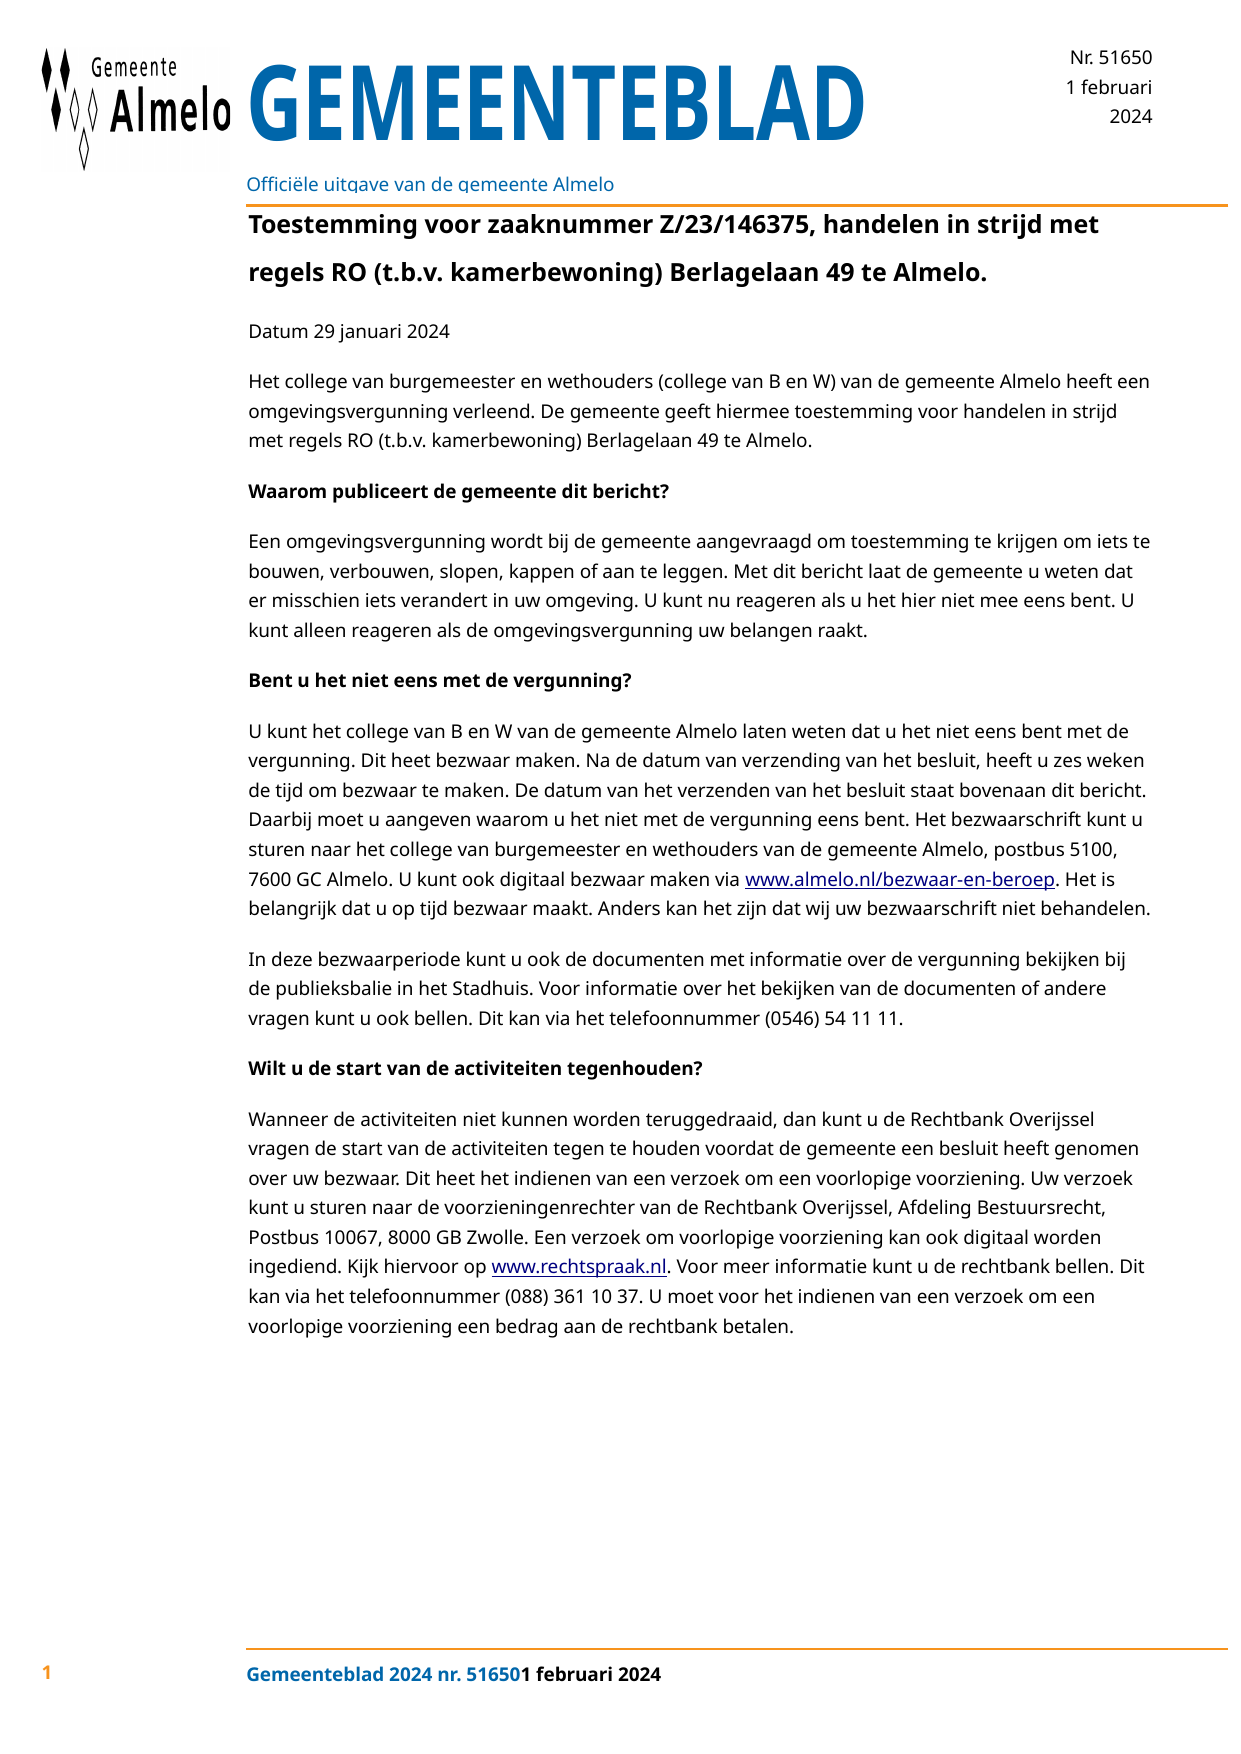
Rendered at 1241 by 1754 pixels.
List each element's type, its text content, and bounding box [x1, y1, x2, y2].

text Toestemming voor zaaknummer Z/23/146375, handelen in strijd met regels RO (t.b.v. kamerbewoning) Berlagelaan 49 te Almelo. [248, 207, 1152, 288]
text In deze bezwaarperiode kunt u ook de documenten met informatie over de vergunning bekijken bij de publieksbalie in het Stadhuis. Voor informatie over het bekijken van de documenten of andere vragen kunt u ook bellen. Dit kan via het telefoonnummer (0546) 54 11 11. [248, 946, 1152, 1031]
text Wilt u de start van de activiteiten tegenhouden? [248, 1055, 1152, 1081]
text Een omgevingsvergunning wordt bij de gemeente aangevraagd om toestemming te krijgen om iets te bouwen, verbouwen, slopen, kappen of aan te leggen. Met dit bericht laat de gemeente u weten dat er misschien iets verandert in uw omgeving. U kunt nu reageren als u het hier niet mee eens bent. U kunt alleen reageren als de omgevingsvergunning uw belangen raakt. [248, 528, 1152, 643]
text Wanneer de activiteiten niet kunnen worden teruggedraaid, dan kunt u de Rechtbank Overijssel vragen de start van de activiteiten tegen te houden voordat de gemeente een besluit heeft genomen over uw bezwaar. Dit heet het indienen van een verzoek om een voorlopige voorziening. Uw verzoek kunt u sturen naar de voorzieningenrechter van de Rechtbank Overijssel, Afdeling Bestuursrecht, Postbus 10067, 8000 GB Zwolle. Een verzoek om voorlopige voorziening kan ook digitaal worden ingediend. Kijk hiervoor op www.rechtspraak.nl. Voor meer informatie kunt u de rechtbank bellen. Dit kan via het telefoonnummer (088) 361 10 37. U moet voor het indienen van een verzoek om een voorlopige voorziening een bedrag aan de rechtbank betalen. [248, 1106, 1152, 1339]
text Datum 29 januari 2024 [248, 318, 1152, 344]
picture [41, 47, 231, 172]
text Het college van burgemeester en wethouders (college van B en W) van de gemeente Almelo heeft een omgevingsvergunning verleend. De gemeente geeft hiermee toestemming voor handelen in strijd met regels RO (t.b.v. kamerbewoning) Berlagelaan 49 te Almelo. [248, 368, 1152, 453]
text U kunt het college van B en W van de gemeente Almelo laten weten dat u het niet eens bent met de vergunning. Dit heet bezwaar maken. Na de datum van verzending van het besluit, heeft u zes weken de tijd om bezwaar te maken. De datum van het verzenden van het besluit staat bovenaan dit bericht. Daarbij moet u aangeven waarom u het niet met de vergunning eens bent. Het bezwaarschrift kunt u sturen naar het college van burgemeester en wethouders van de gemeente Almelo, postbus 5100, 7600 GC Almelo. U kunt ook digitaal bezwaar maken via www.almelo.nl/bezwaar-en-beroep. Het is belangrijk dat u op tijd bezwaar maakt. Anders kan het zijn dat wij uw bezwaarschrift niet behandelen. [248, 718, 1152, 921]
text Bent u het niet eens met de vergunning? [248, 667, 1152, 693]
text Waarom publiceert de gemeente dit bericht? [248, 478, 1152, 504]
